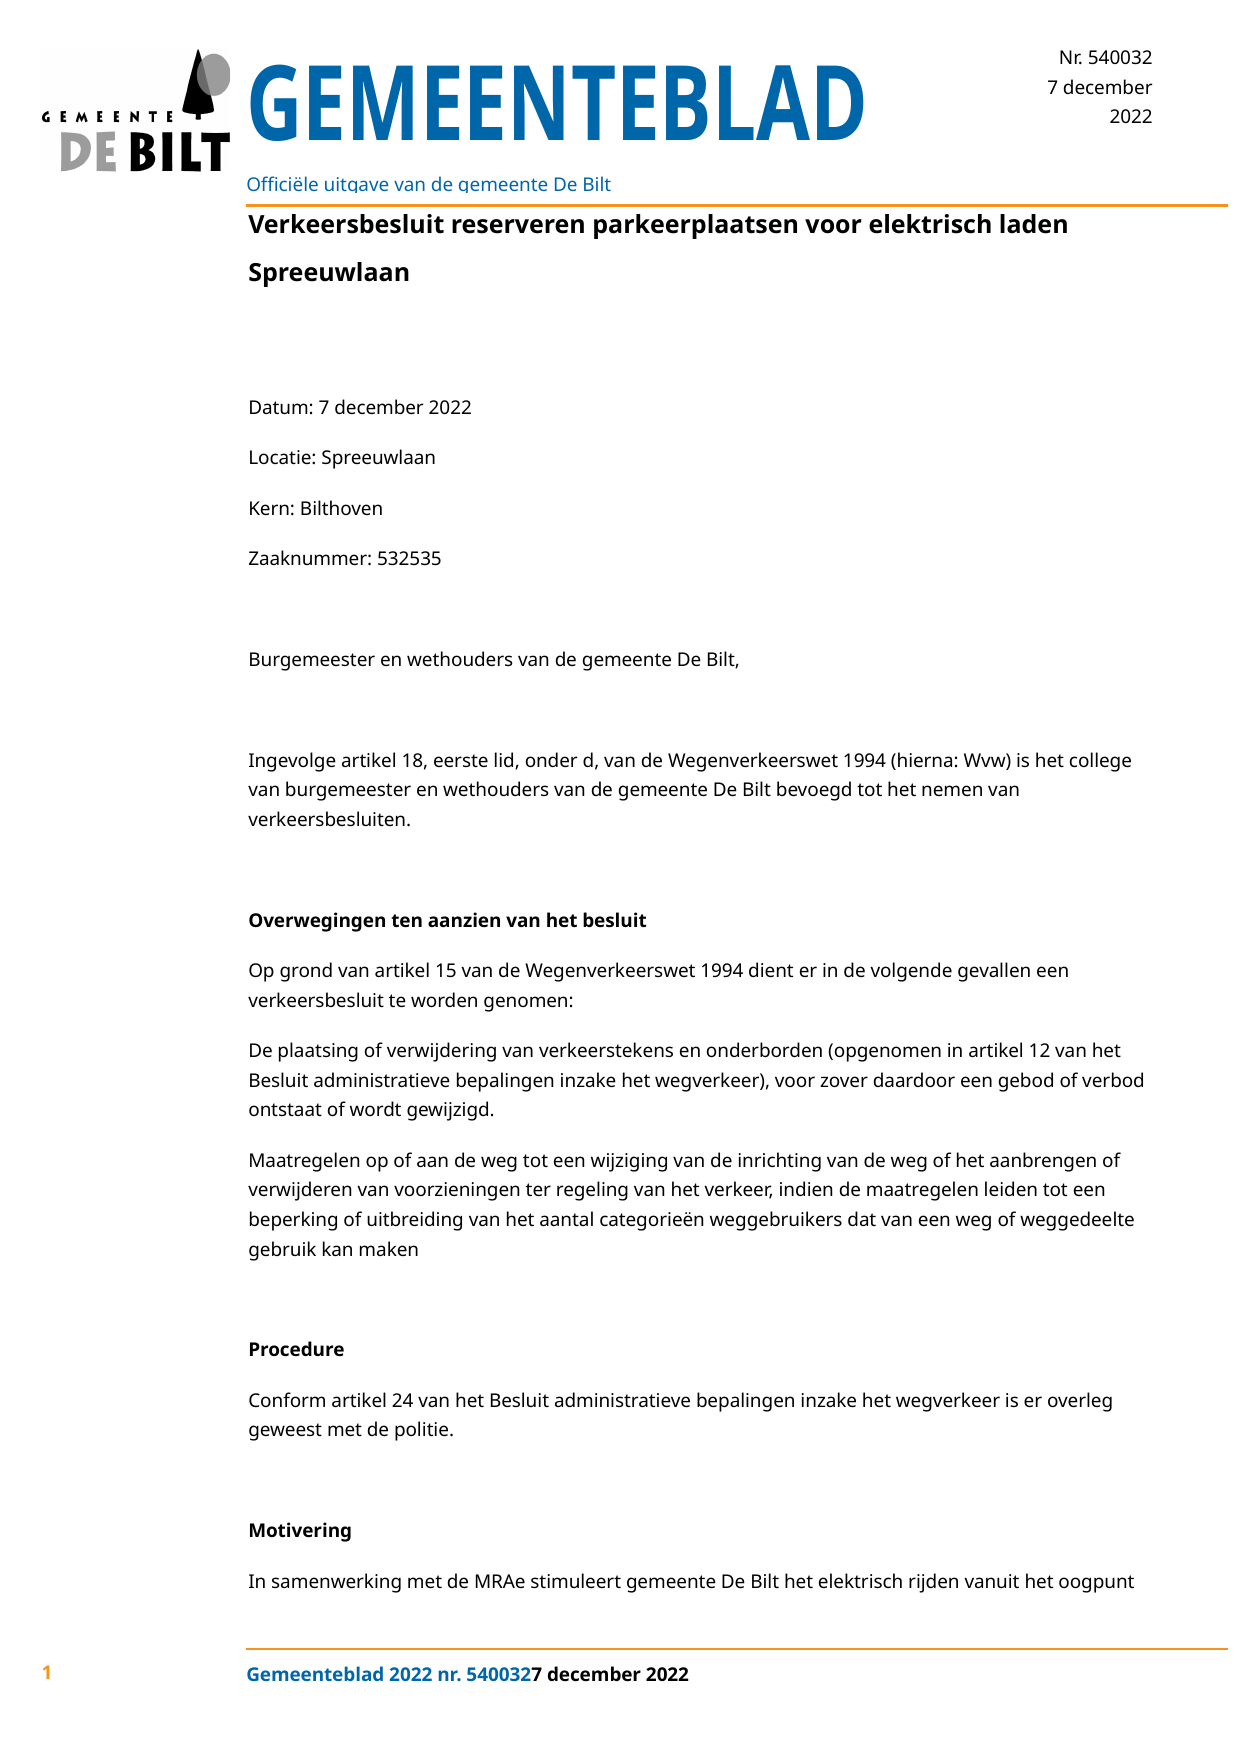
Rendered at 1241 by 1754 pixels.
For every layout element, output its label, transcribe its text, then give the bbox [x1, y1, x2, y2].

text In samenwerking met de MRAe stimuleert gemeente De Bilt het elektrisch rijden vanuit het oogpunt [248, 1568, 1152, 1593]
text Zaaknummer: 532535 [248, 545, 1152, 571]
text Datum: 7 december 2022 [248, 394, 1152, 420]
text Kern: Bilthoven [248, 495, 1152, 521]
text Locatie: Spreeuwlaan [248, 444, 1152, 470]
text Overwegingen ten aanzien van het besluit [248, 907, 1152, 933]
text Motivering [248, 1517, 1152, 1543]
text Burgemeester en wethouders van de gemeente De Bilt, [248, 646, 1152, 672]
text Maatregelen op of aan de weg tot een wijziging van de inrichting van de weg of het aanbrengen of verwijderen van voorzieningen ter regeling van het verkeer, indien de maatregelen leiden tot een beperking of uitbreiding van het aantal categorieën weggebruikers dat van een weg of weggedeelte gebruik kan maken [248, 1147, 1152, 1261]
text Ingevolge artikel 18, eerste lid, onder d, van de Wegenverkeerswet 1994 (hierna: Wvw) is het college van burgemeester en wethouders van de gemeente De Bilt bevoegd tot het nemen van verkeersbesluiten. [248, 747, 1152, 832]
text Conform artikel 24 van het Besluit administratieve bepalingen inzake het wegverkeer is er overleg geweest met de politie. [248, 1387, 1152, 1442]
text Procedure [248, 1337, 1152, 1362]
text Verkeersbesluit reserveren parkeerplaatsen voor elektrisch laden Spreeuwlaan [248, 207, 1152, 288]
picture [41, 47, 231, 172]
text Op grond van artikel 15 van de Wegenverkeerswet 1994 dient er in de volgende gevallen een verkeersbesluit te worden genomen: [248, 957, 1152, 1013]
text De plaatsing of verwijdering van verkeerstekens en onderborden (opgenomen in artikel 12 van het Besluit administratieve bepalingen inzake het wegverkeer), voor zover daardoor een gebod of verbod ontstaat of wordt gewijzigd. [248, 1037, 1152, 1122]
